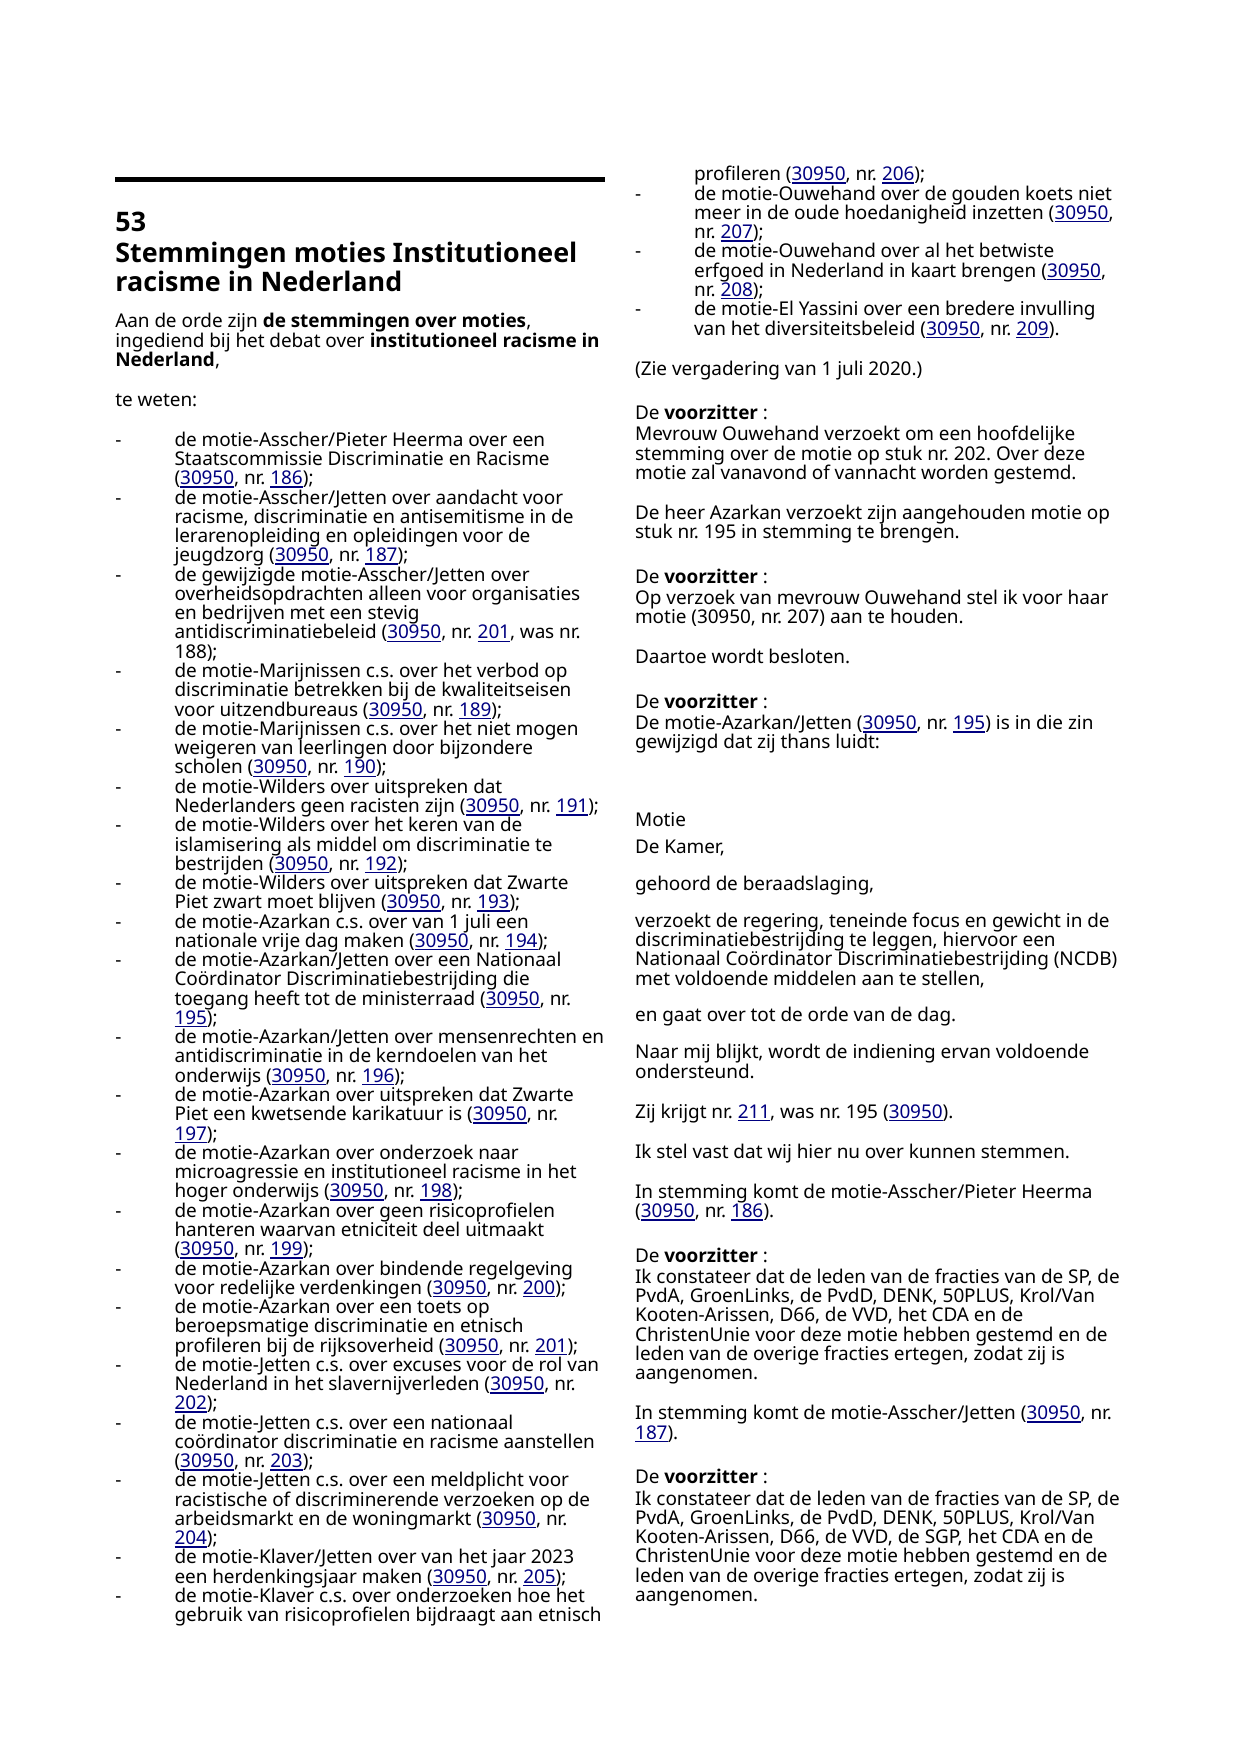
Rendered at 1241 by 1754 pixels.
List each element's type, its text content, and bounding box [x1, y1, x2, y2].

list de motie-Azarkan over uitspreken dat Zwarte Piet een kwetsende karikatuur is (30950, nr. 197); [115, 1086, 605, 1144]
list de motie-El Yassini over een bredere invulling van het diversiteitsbeleid (30950, nr. 209). [635, 300, 1125, 339]
list de motie-Azarkan over een toets op beroepsmatige discriminatie en etnisch profileren bij de rijksoverheid (30950, nr. 201); [115, 1298, 605, 1356]
list de motie-Wilders over uitspreken dat Zwarte Piet zwart moet blijven (30950, nr. 193); [115, 874, 605, 913]
list de motie-Asscher/Jetten over aandacht voor racisme, discriminatie en antisemitisme in de lerarenopleiding en opleidingen voor de jeugdzorg (30950, nr. 187); [115, 489, 605, 566]
text In stemming komt de motie-Asscher/Jetten (30950, nr. 187). [635, 1404, 1125, 1443]
list de motie-Azarkan over onderzoek naar microagressie en institutioneel racisme in het hoger onderwijs (30950, nr. 198); [115, 1144, 605, 1202]
text De Kamer, [635, 838, 1125, 857]
text De voorzitter : [635, 563, 1125, 589]
list de motie-Ouwehand over de gouden koets niet meer in de oude hoedanigheid inzetten (30950, nr. 207); [635, 184, 1125, 242]
list de motie-Azarkan/Jetten over een Nationaal Coördinator Discriminatiebestrijding die toegang heeft tot de ministerraad (30950, nr. 195); [115, 951, 605, 1028]
text Stemmingen moties Institutioneel racisme in Nederland [115, 239, 605, 312]
list de motie-Asscher/Pieter Heerma over een Staatscommissie Discriminatie en Racisme (30950, nr. 186); [115, 431, 605, 489]
text Ik stel vast dat wij hier nu over kunnen stemmen. [635, 1143, 1125, 1162]
text Aan de orde zijn de stemmingen over moties, ingediend bij het debat over institutioneel racisme in Nederland, [115, 312, 605, 370]
text Mevrouw Ouwehand verzoekt om een hoofdelijke stemming over de motie op stuk nr. 202. Over deze motie zal vanavond of vannacht worden gestemd. [635, 425, 1125, 483]
text Ik constateer dat de leden van de fracties van de SP, de PvdA, GroenLinks, de PvdD, DENK, 50PLUS, Krol/Van Kooten-Arissen, D66, de VVD, de SGP, het CDA en de ChristenUnie voor deze motie hebben gestemd en de leden van de overige fracties ertegen, zodat zij is aangenomen. [635, 1489, 1125, 1605]
list de motie-Jetten c.s. over excuses voor de rol van Nederland in het slavernijverleden (30950, nr. 202); [115, 1356, 605, 1414]
text De voorzitter : [635, 1464, 1125, 1489]
list de motie-Azarkan/Jetten over mensenrechten en antidiscriminatie in de kerndoelen van het onderwijs (30950, nr. 196); [115, 1028, 605, 1086]
list de motie-Klaver/Jetten over van het jaar 2023 een herdenkingsjaar maken (30950, nr. 205); [115, 1548, 605, 1587]
list de motie-Azarkan over bindende regelgeving voor redelijke verdenkingen (30950, nr. 200); [115, 1259, 605, 1298]
list de motie-Wilders over uitspreken dat Nederlanders geen racisten zijn (30950, nr. 191); [115, 778, 605, 816]
text verzoekt de regering, teneinde focus en gewicht in de discriminatiebestrijding te leggen, hiervoor een Nationaal Coördinator Discriminatiebestrijding (NCDB) met voldoende middelen aan te stellen, [635, 912, 1125, 989]
text 53 [115, 203, 605, 239]
text Motie [635, 806, 1125, 832]
text Naar mij blijkt, wordt de indiening ervan voldoende ondersteund. [635, 1043, 1125, 1082]
text Op verzoek van mevrouw Ouwehand stel ik voor haar motie (30950, nr. 207) aan te houden. [635, 589, 1125, 627]
list de motie-Jetten c.s. over een nationaal coördinator discriminatie en racisme aanstellen (30950, nr. 203); [115, 1414, 605, 1471]
text Zij krijgt nr. 211, was nr. 195 (30950). [635, 1103, 1125, 1122]
list de motie-Marijnissen c.s. over het verbod op discriminatie betrekken bij de kwaliteitseisen voor uitzendbureaus (30950, nr. 189); [115, 662, 605, 720]
list de motie-Klaver c.s. over onderzoeken hoe het gebruik van risicoprofielen bijdraagt aan etnisch [115, 1587, 605, 1626]
list profileren (30950, nr. 206); [635, 165, 1125, 184]
list de gewijzigde motie-Asscher/Jetten over overheidsopdrachten alleen voor organisaties en bedrijven met een stevig antidiscriminatiebeleid (30950, nr. 201, was nr. 188); [115, 566, 605, 662]
text Daartoe wordt besloten. [635, 648, 1125, 667]
text De voorzitter : [635, 1242, 1125, 1268]
text gehoord de beraadslaging, [635, 875, 1125, 894]
text en gaat over tot de orde van de dag. [635, 1006, 1125, 1026]
text Ik constateer dat de leden van de fracties van de SP, de PvdA, GroenLinks, de PvdD, DENK, 50PLUS, Krol/Van Kooten-Arissen, D66, de VVD, het CDA en de ChristenUnie voor deze motie hebben gestemd en de leden van de overige fracties ertegen, zodat zij is aangenomen. [635, 1268, 1125, 1383]
list de motie-Azarkan over geen risicoprofielen hanteren waarvan etniciteit deel uitmaakt (30950, nr. 199); [115, 1202, 605, 1259]
list de motie-Azarkan c.s. over van 1 juli een nationale vrije dag maken (30950, nr. 194); [115, 913, 605, 951]
text In stemming komt de motie-Asscher/Pieter Heerma (30950, nr. 186). [635, 1183, 1125, 1221]
text De heer Azarkan verzoekt zijn aangehouden motie op stuk nr. 195 in stemming te brengen. [635, 504, 1125, 542]
text te weten: [115, 391, 605, 410]
list de motie-Jetten c.s. over een meldplicht voor racistische of discriminerende verzoeken op de arbeidsmarkt en de woningmarkt (30950, nr. 204); [115, 1471, 605, 1548]
list de motie-Wilders over het keren van de islamisering als middel om discriminatie te bestrijden (30950, nr. 192); [115, 816, 605, 874]
text De voorzitter : [635, 688, 1125, 714]
text De motie-Azarkan/Jetten (30950, nr. 195) is in die zin gewijzigd dat zij thans luidt: [635, 714, 1125, 753]
text (Zie vergadering van 1 juli 2020.) [635, 359, 1125, 379]
list de motie-Marijnissen c.s. over het niet mogen weigeren van leerlingen door bijzondere scholen (30950, nr. 190); [115, 720, 605, 778]
text De voorzitter : [635, 399, 1125, 425]
list de motie-Ouwehand over al het betwiste erfgoed in Nederland in kaart brengen (30950, nr. 208); [635, 242, 1125, 300]
